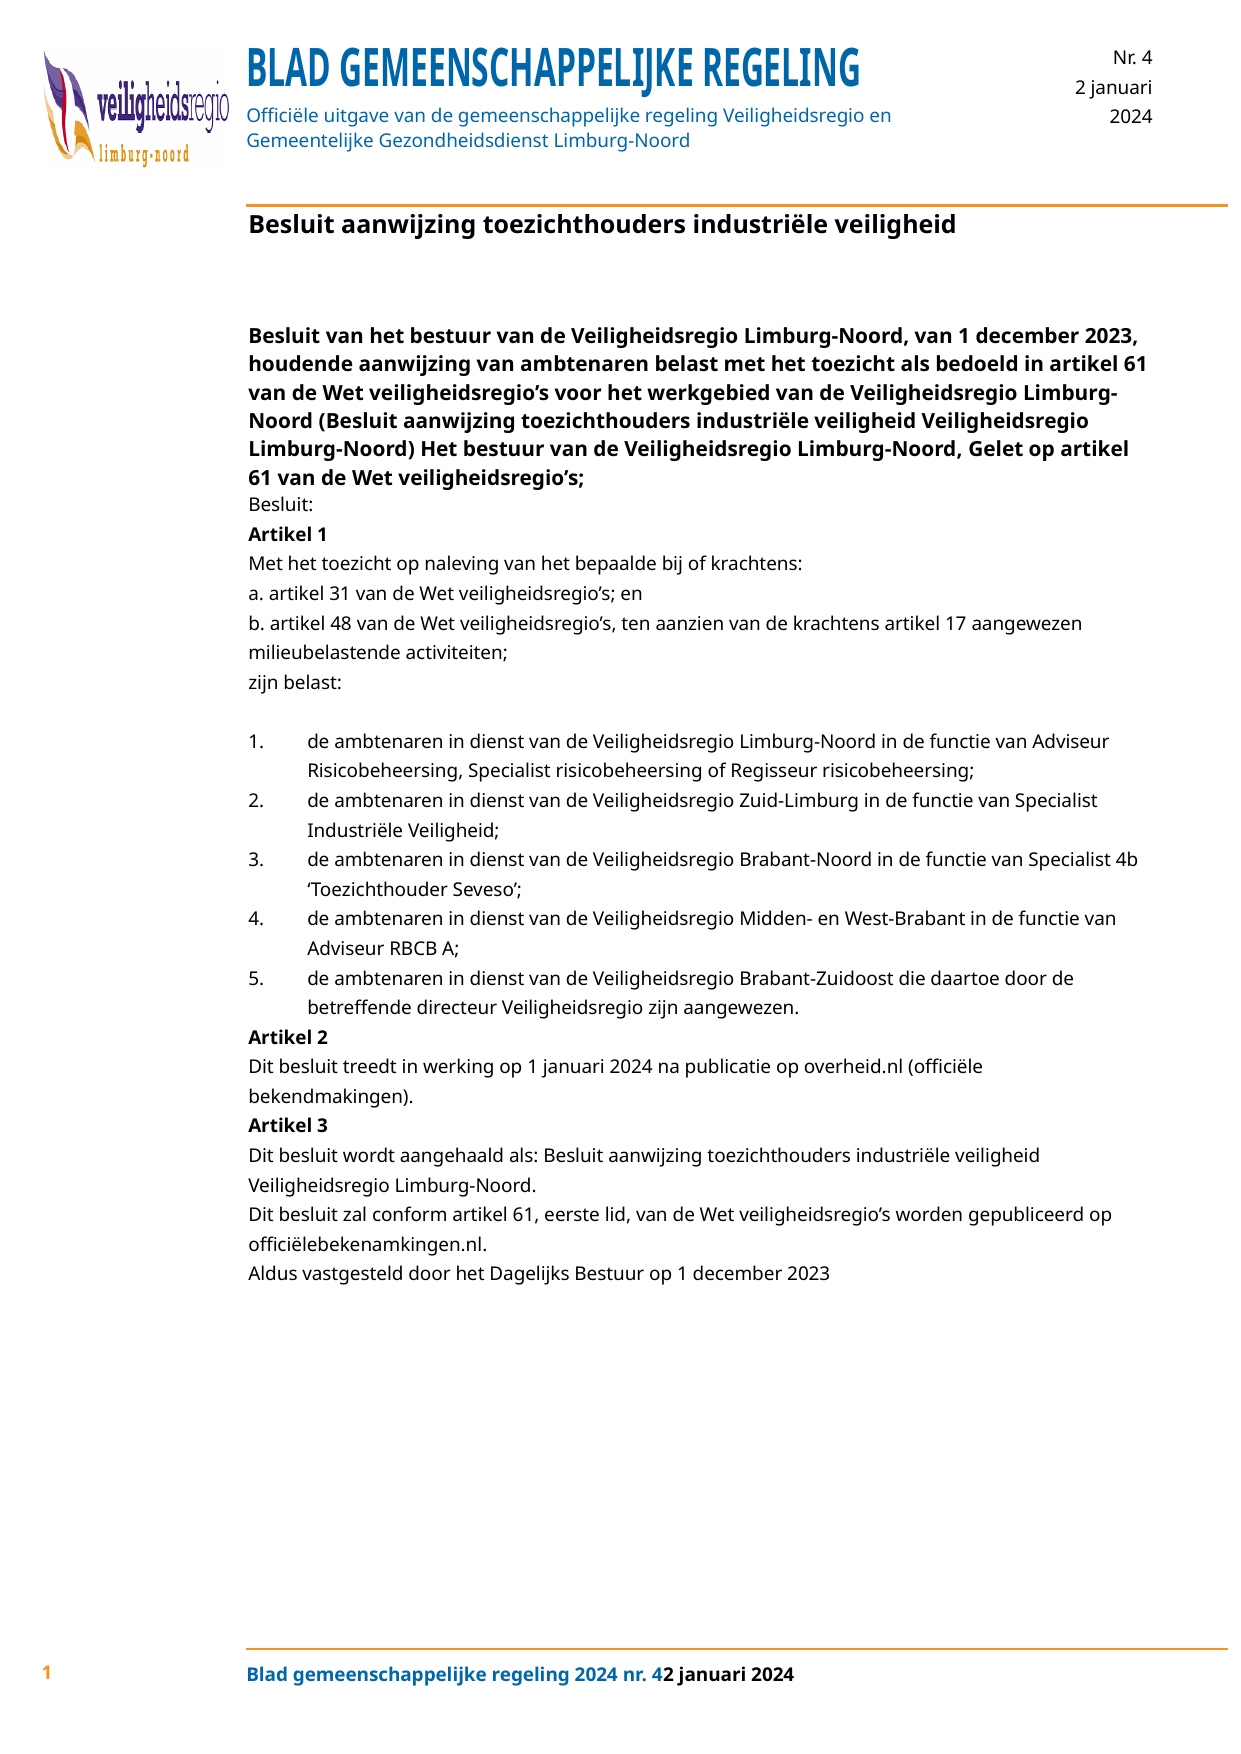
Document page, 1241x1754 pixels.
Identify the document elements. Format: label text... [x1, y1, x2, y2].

list de ambtenaren in dienst van de Veiligheidsregio Brabant-Zuidoost die daartoe door de betreffende directeur Veiligheidsregio zijn aangewezen. [248, 965, 1152, 1020]
text Besluit aanwijzing toezichthouders industriële veiligheid [248, 207, 1152, 241]
text Artikel 3 [248, 1113, 1152, 1138]
list de ambtenaren in dienst van de Veiligheidsregio Zuid-Limburg in de functie van Specialist Industriële Veiligheid; [248, 787, 1152, 842]
text Met het toezicht op naleving van het bepaalde bij of krachtens: [248, 551, 1152, 576]
text zijn belast: [248, 669, 1152, 694]
text Besluit: [248, 491, 1152, 517]
list de ambtenaren in dienst van de Veiligheidsregio Brabant-Noord in de functie van Specialist 4b ‘Toezichthouder Seveso’; [248, 846, 1152, 902]
text Artikel 1 [248, 521, 1152, 547]
text a. artikel 31 van de Wet veiligheidsregio’s; en [248, 580, 1152, 606]
text Aldus vastgesteld door het Dagelijks Bestuur op 1 december 2023 [248, 1261, 1152, 1286]
list de ambtenaren in dienst van de Veiligheidsregio Limburg-Noord in de functie van Adviseur Risicobeheersing, Specialist risicobeheersing of Regisseur risicobeheersing; [248, 728, 1152, 783]
list de ambtenaren in dienst van de Veiligheidsregio Midden- en West-Brabant in de functie van Adviseur RBCB A; [248, 906, 1152, 961]
text Dit besluit wordt aangehaald als: Besluit aanwijzing toezichthouders industriële veiligheid Veiligheidsregio Limburg-Noord. [248, 1142, 1152, 1197]
text b. artikel 48 van de Wet veiligheidsregio’s, ten aanzien van de krachtens artikel 17 aangewezen milieubelastende activiteiten; [248, 610, 1152, 665]
text Artikel 2 [248, 1024, 1152, 1049]
text Dit besluit zal conform artikel 61, eerste lid, van de Wet veiligheidsregio’s worden gepubliceerd op officiëlebekenamkingen.nl. [248, 1201, 1152, 1257]
text Dit besluit treedt in werking op 1 januari 2024 na publicatie op overheid.nl (officiële bekendmakingen). [248, 1053, 1152, 1109]
text Besluit van het bestuur van de Veiligheidsregio Limburg-Noord, van 1 december 2023, houdende aanwijzing van ambtenaren belast met het toezicht als bedoeld in artikel 61 van de Wet veiligheidsregio’s voor het werkgebied van de Veiligheidsregio Limburg-Noord (Besluit aanwijzing toezichthouders industriële veiligheid Veiligheidsregio Limburg-Noord) Het bestuur van de Veiligheidsregio Limburg-Noord, Gelet op artikel 61 van de Wet veiligheidsregio’s; [248, 321, 1152, 491]
picture [41, 47, 231, 172]
